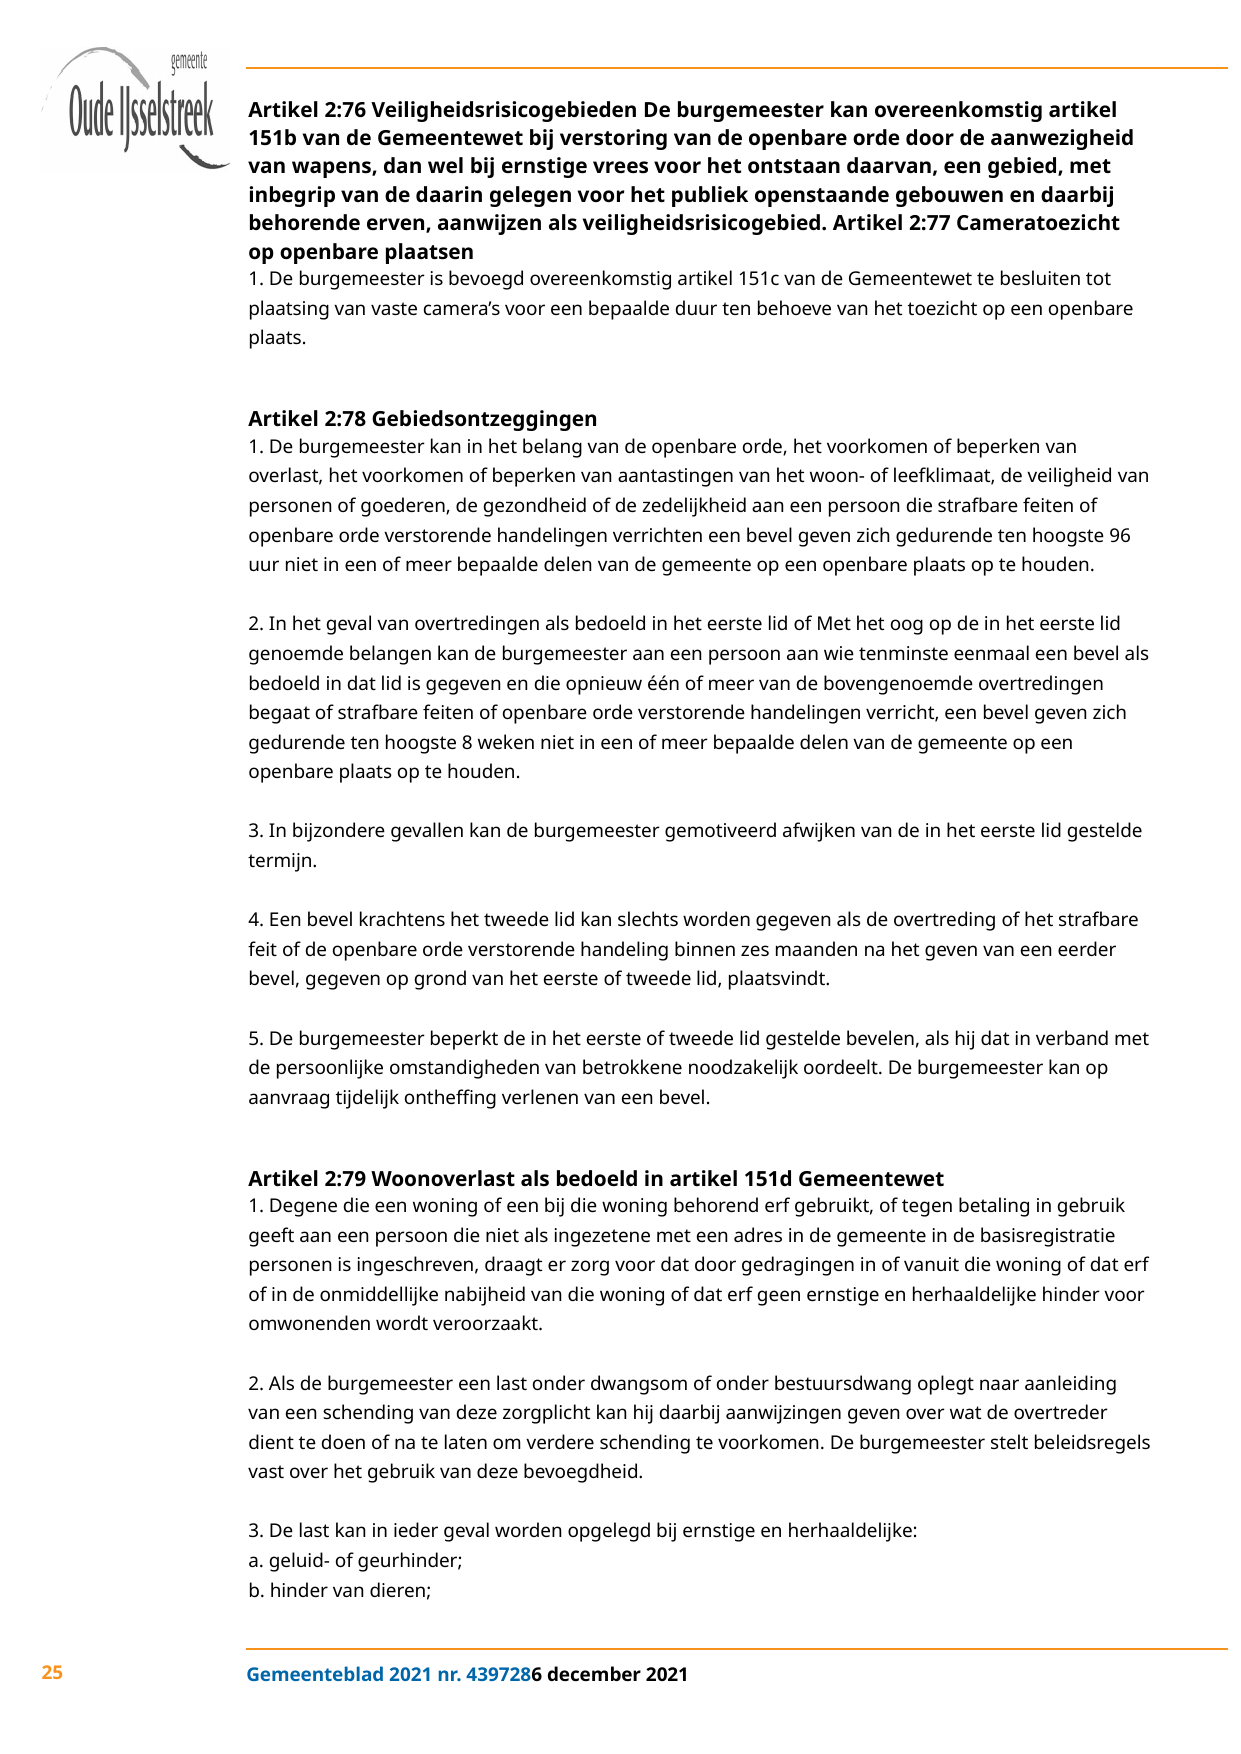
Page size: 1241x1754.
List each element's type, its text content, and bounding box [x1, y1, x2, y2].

text 2. Als de burgemeester een last onder dwangsom of onder bestuursdwang oplegt naar aanleiding van een schending van deze zorgplicht kan hij daarbij aanwijzingen geven over wat de overtreder dient te doen of na te laten om verdere schending te voorkomen. De burgemeester stelt beleidsregels vast over het gebruik van deze bevoegdheid. [248, 1370, 1152, 1484]
text 5. De burgemeester beperkt de in het eerste of tweede lid gestelde bevelen, als hij dat in verband met de persoonlijke omstandigheden van betrokkene noodzakelijk oordeelt. De burgemeester kan op aanvraag tijdelijk ontheffing verlenen van een bevel. [248, 1025, 1152, 1109]
text 4. Een bevel krachtens het tweede lid kan slechts worden gegeven als de overtreding of het strafbare feit of de openbare orde verstorende handeling binnen zes maanden na het geven van een eerder bevel, gegeven op grond van het eerste of tweede lid, plaatsvindt. [248, 906, 1152, 991]
text 3. In bijzondere gevallen kan de burgemeester gemotiveerd afwijken van de in het eerste lid gestelde termijn. [248, 818, 1152, 873]
picture [41, 47, 231, 172]
text 1. Degene die een woning of een bij die woning behorend erf gebruikt, of tegen betaling in gebruik geeft aan een persoon die niet als ingezetene met een adres in de gemeente in de basisregistratie personen is ingeschreven, draagt er zorg voor dat door gedragingen in of vanuit die woning of dat erf of in de onmiddellijke nabijheid van die woning of dat erf geen ernstige en herhaaldelijke hinder voor omwonenden wordt veroorzaakt. [248, 1192, 1152, 1336]
text b. hinder van dieren; [248, 1577, 1152, 1603]
text Artikel 2:79 Woonoverlast als bedoeld in artikel 151d Gemeentewet [248, 1164, 1152, 1192]
text Artikel 2:76 Veiligheidsrisicogebieden De burgemeester kan overeenkomstig artikel 151b van de Gemeentewet bij verstoring van de openbare orde door de aanwezigheid van wapens, dan wel bij ernstige vrees voor het ontstaan daarvan, een gebied, met inbegrip van de daarin gelegen voor het publiek openstaande gebouwen en daarbij behorende erven, aanwijzen als veiligheidsrisicogebied. Artikel 2:77 Cameratoezicht op openbare plaatsen [248, 95, 1152, 265]
text a. geluid- of geurhinder; [248, 1547, 1152, 1573]
text 1. De burgemeester kan in het belang van de openbare orde, het voorkomen of beperken van overlast, het voorkomen of beperken van aantastingen van het woon- of leefklimaat, de veiligheid van personen of goederen, de gezondheid of de zedelijkheid aan een persoon die strafbare feiten of openbare orde verstorende handelingen verrichten een bevel geven zich gedurende ten hoogste 96 uur niet in een of meer bepaalde delen van de gemeente op een openbare plaats op te houden. [248, 433, 1152, 577]
text Artikel 2:78 Gebiedsontzeggingen [248, 404, 1152, 433]
text 1. De burgemeester is bevoegd overeenkomstig artikel 151c van de Gemeentewet te besluiten tot plaatsing van vaste camera’s voor een bepaalde duur ten behoeve van het toezicht op een openbare plaats. [248, 265, 1152, 350]
text 3. De last kan in ieder geval worden opgelegd bij ernstige en herhaaldelijke: [248, 1518, 1152, 1543]
text 2. In het geval van overtredingen als bedoeld in het eerste lid of Met het oog op de in het eerste lid genoemde belangen kan de burgemeester aan een persoon aan wie tenminste eenmaal een bevel als bedoeld in dat lid is gegeven en die opnieuw één of meer van de bovengenoemde overtredingen begaat of strafbare feiten of openbare orde verstorende handelingen verricht, een bevel geven zich gedurende ten hoogste 8 weken niet in een of meer bepaalde delen van de gemeente op een openbare plaats op te houden. [248, 611, 1152, 784]
